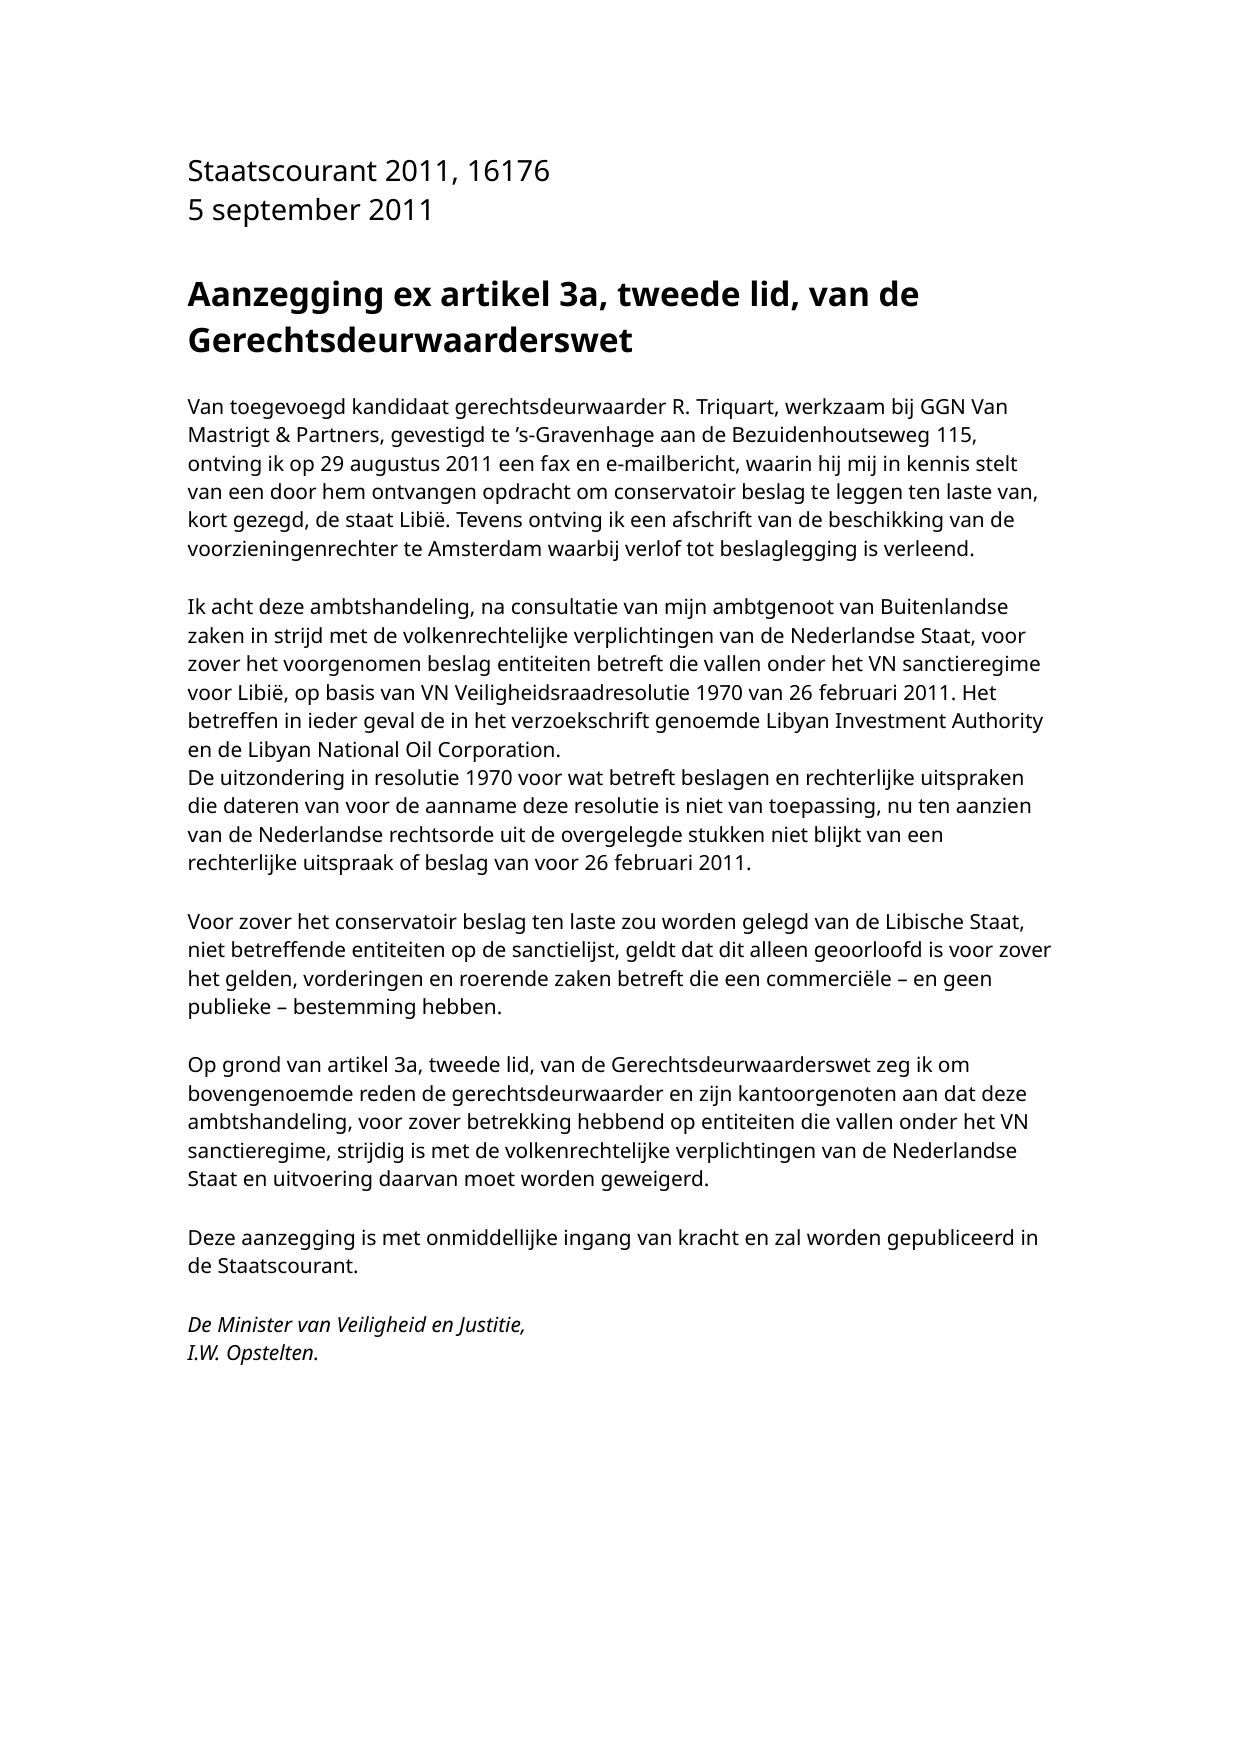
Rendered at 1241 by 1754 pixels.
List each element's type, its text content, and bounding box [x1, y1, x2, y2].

text De uitzondering in resolutie 1970 voor wat betreft beslagen en rechterlijke uitspraken die dateren van voor de aanname deze resolutie is niet van toepassing, nu ten aanzien van de Nederlandse rechtsorde uit de overgelegde stukken niet blijkt van een rechterlijke uitspraak of beslag van voor 26 februari 2011. [187, 763, 1053, 877]
text Van toegevoegd kandidaat gerechtsdeurwaarder R. Triquart, werkzaam bij GGN Van Mastrigt & Partners, gevestigd te ’s-Gravenhage aan de Bezuidenhoutseweg 115, ontving ik op 29 augustus 2011 een fax en e-mailbericht, waarin hij mij in kennis stelt van een door hem ontvangen opdracht om conservatoir beslag te leggen ten laste van, kort gezegd, de staat Libië. Tevens ontving ik een afschrift van de beschikking van de voorzieningenrechter te Amsterdam waarbij verlof tot beslaglegging is verleend. [187, 392, 1053, 562]
text 5 september 2011 [187, 190, 1053, 229]
subtitle Aanzegging ex artikel 3a, tweede lid, van de Gerechtsdeurwaarderswet [187, 271, 1053, 362]
text Voor zover het conservatoir beslag ten laste zou worden gelegd van de Libische Staat, niet betreffende entiteiten op de sanctielijst, geldt dat dit alleen geoorloofd is voor zover het gelden, vorderingen en roerende zaken betreft die een commerciële – en geen publieke – bestemming hebben. [187, 907, 1053, 1021]
text Staatscourant 2011, 16176 [187, 150, 1053, 190]
text Deze aanzegging is met onmiddellijke ingang van kracht en zal worden gepubliceerd in de Staatscourant. [187, 1223, 1053, 1280]
text Ik acht deze ambtshandeling, na consultatie van mijn ambtgenoot van Buitenlandse zaken in strijd met de volkenrechtelijke verplichtingen van de Nederlandse Staat, voor zover het voorgenomen beslag entiteiten betreft die vallen onder het VN sanctieregime voor Libië, op basis van VN Veiligheidsraadresolutie 1970 van 26 februari 2011. Het betreffen in ieder geval de in het verzoekschrift genoemde Libyan Investment Authority en de Libyan National Oil Corporation. [187, 592, 1053, 763]
text De Minister van Veiligheid en Justitie, [187, 1310, 1053, 1338]
text I.W. Opstelten. [187, 1338, 1053, 1367]
text Op grond van artikel 3a, tweede lid, van de Gerechtsdeurwaarderswet zeg ik om bovengenoemde reden de gerechtsdeurwaarder en zijn kantoorgenoten aan dat deze ambtshandeling, voor zover betrekking hebbend op entiteiten die vallen onder het VN sanctieregime, strijdig is met de volkenrechtelijke verplichtingen van de Nederlandse Staat en uitvoering daarvan moet worden geweigerd. [187, 1051, 1053, 1193]
